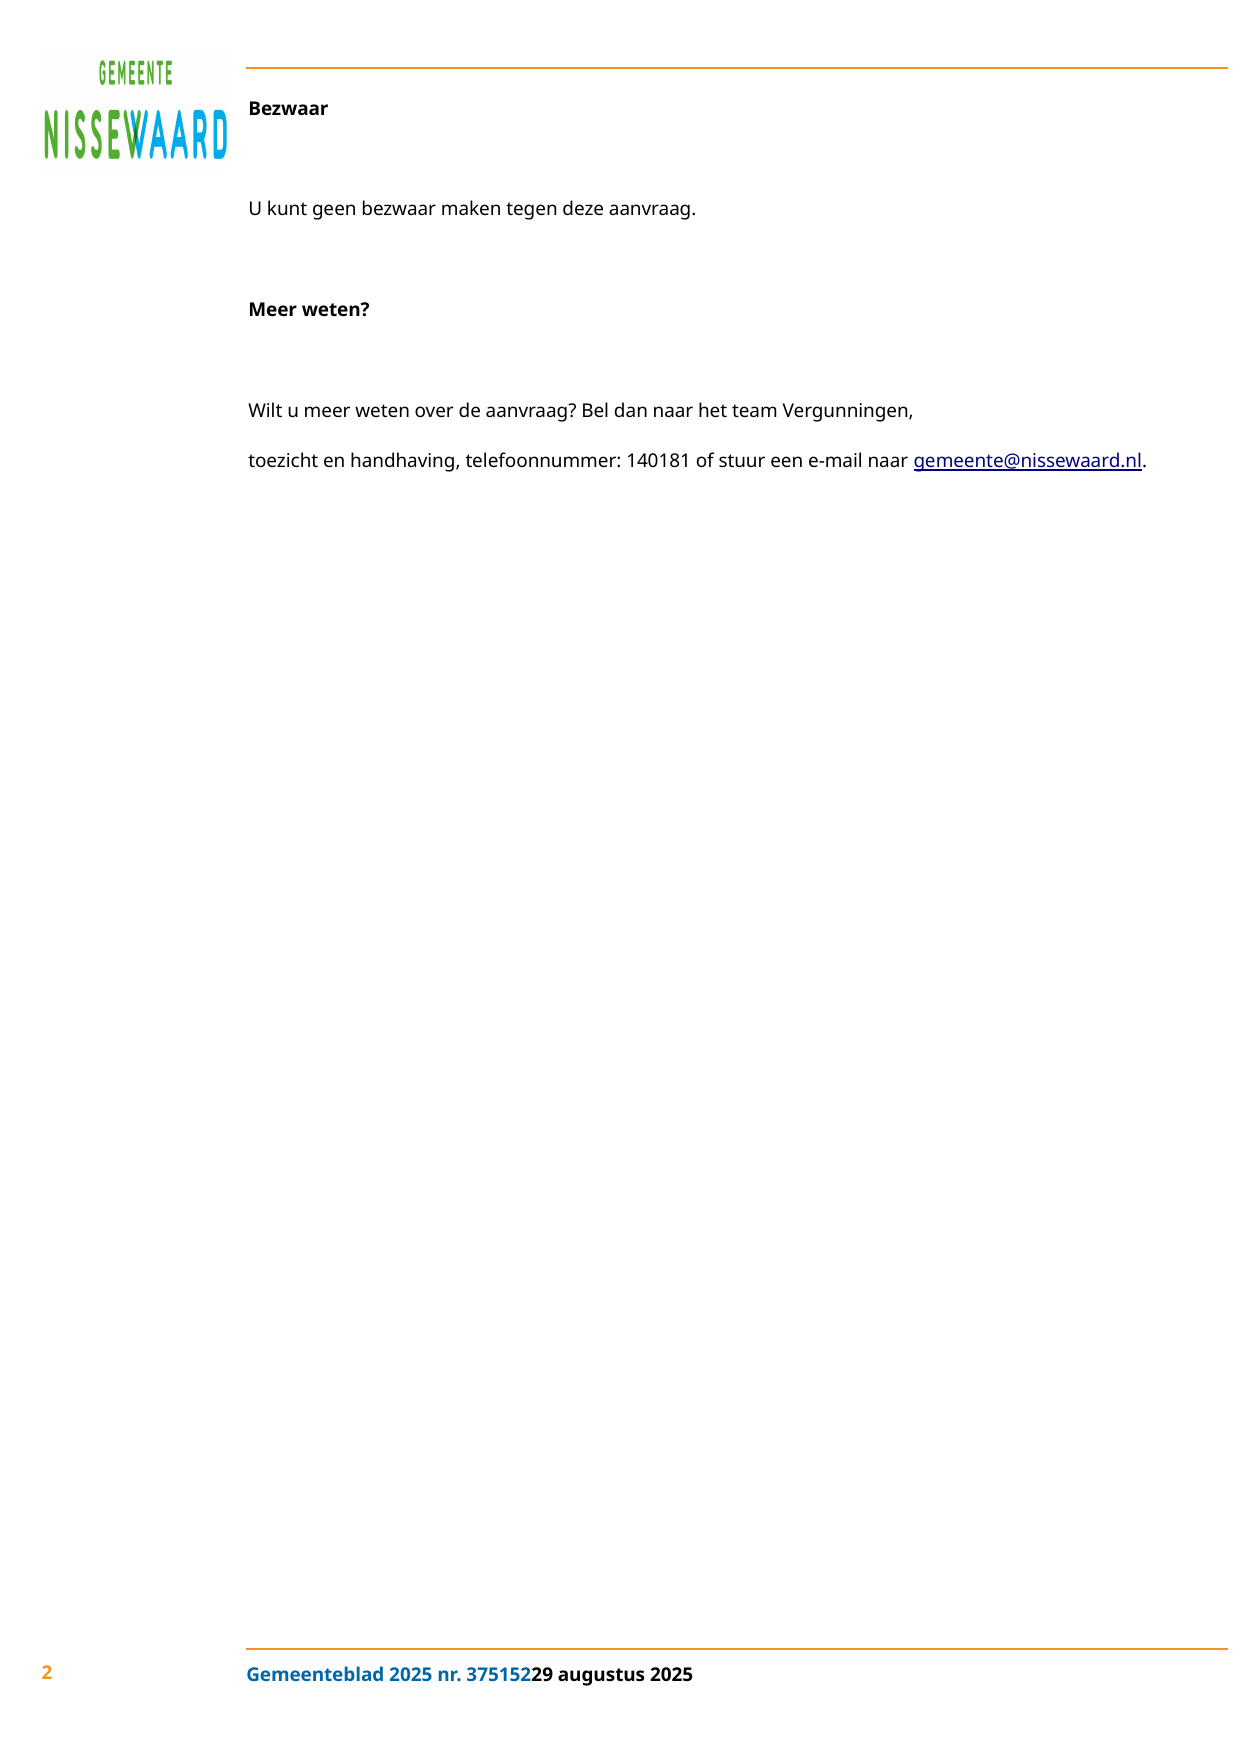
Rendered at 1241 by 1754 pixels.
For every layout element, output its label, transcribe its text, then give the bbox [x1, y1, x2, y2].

picture [41, 47, 231, 172]
text Wilt u meer weten over de aanvraag? Bel dan naar het team Vergunningen, [248, 397, 1152, 423]
text Meer weten? [248, 296, 1152, 322]
text Bezwaar [248, 95, 1152, 121]
text U kunt geen bezwaar maken tegen deze aanvraag. [248, 196, 1152, 221]
text toezicht en handhaving, telefoonnummer: 140181 of stuur een e-mail naar gemeente@nissewaard.nl. [248, 448, 1152, 473]
